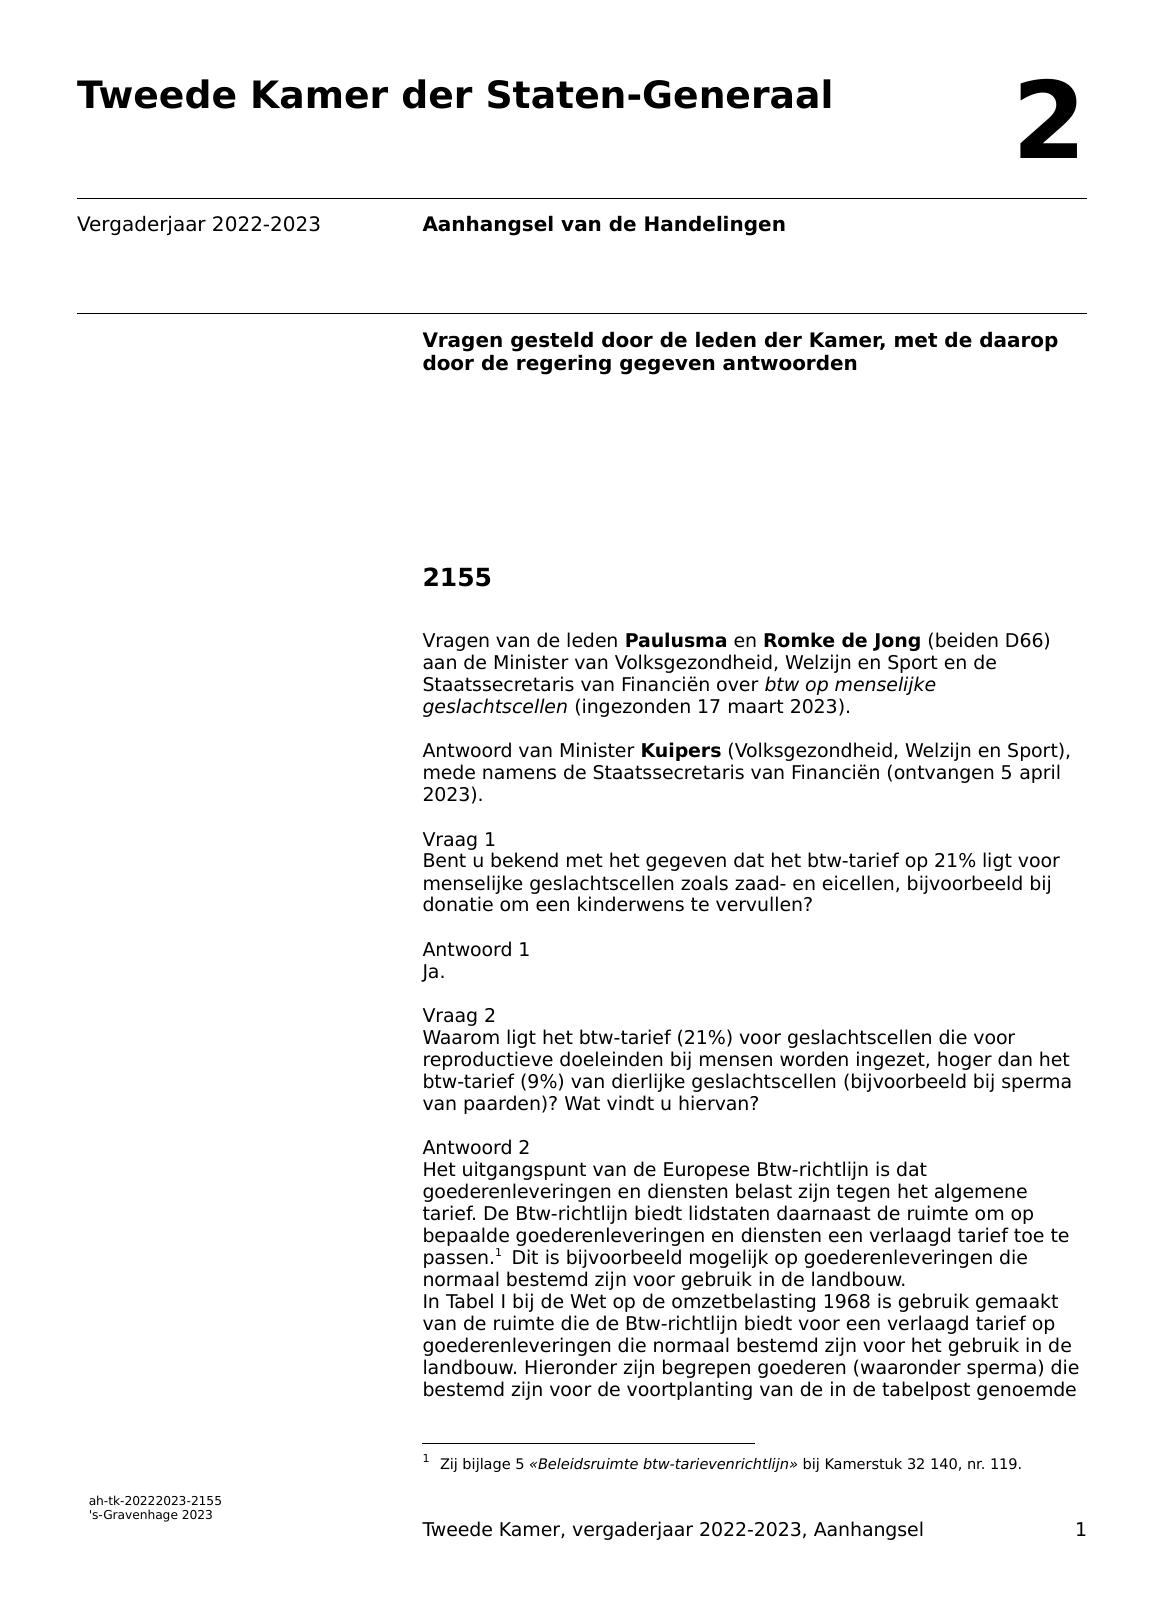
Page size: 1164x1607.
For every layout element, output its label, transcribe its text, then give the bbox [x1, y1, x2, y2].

text Waarom ligt het btw-tarief (21%) voor geslachtscellen die voor reproductieve doeleinden bij mensen worden ingezet, hoger dan het btw-tarief (9%) van dierlijke geslachtscellen (bijvoorbeeld bij sperma van paarden)? Wat vindt u hiervan? [422, 1027, 1087, 1114]
table_cell [77, 314, 422, 375]
text Vraag 1 [422, 828, 1087, 850]
table_cell Vragen gesteld door de leden der Kamer, met de daarop door de regering gegeven antwoorden [422, 314, 1087, 375]
text 2155 [422, 563, 1087, 592]
text Zij bijlage 5 «Beleidsruimte btw-tarievenrichtlijn» bij Kamerstuk 32 140, nr. 119. [422, 1452, 1087, 1474]
table_header 2 [886, 59, 1087, 198]
text Antwoord 1 [422, 938, 1087, 961]
table_cell Vergaderjaar 2022-2023 [77, 199, 422, 313]
text In Tabel I bij de Wet op de omzetbelasting 1968 is gebruik gemaakt van de ruimte die de Btw-richtlijn biedt voor een verlaagd tarief op goederenleveringen die normaal bestemd zijn voor het gebruik in de landbouw. Hieronder zijn begrepen goederen (waaronder sperma) die bestemd zijn voor de voortplanting van de in de tabelpost genoemde [422, 1291, 1087, 1401]
text Antwoord van Minister Kuipers (Volksgezondheid, Welzijn en Sport), mede namens de Staatssecretaris van Financiën (ontvangen 5 april 2023). [422, 740, 1087, 806]
table_cell Aanhangsel van de Handelingen [422, 199, 1087, 313]
text Bent u bekend met het gegeven dat het btw-tarief op 21% ligt voor menselijke geslachtscellen zoals zaad- en eicellen, bijvoorbeeld bij donatie om een kinderwens te vervullen? [422, 850, 1087, 916]
text Ja. [422, 961, 1087, 982]
table_header Tweede Kamer der Staten-Generaal [77, 59, 886, 198]
text 's-Gravenhage 2023 [88, 1508, 323, 1522]
text Vraag 2 [422, 1005, 1087, 1027]
text Het uitgangspunt van de Europese Btw-richtlijn is dat goederenleveringen en diensten belast zijn tegen het algemene tarief. De Btw-richtlijn biedt lidstaten daarnaast de ruimte om op bepaalde goederenleveringen en diensten een verlaagd tarief toe te passen. Dit is bijvoorbeeld mogelijk op goederenleveringen die normaal bestemd zijn voor gebruik in de landbouw. [422, 1159, 1087, 1291]
text ah-tk-20222023-2155 [88, 1494, 323, 1508]
text Vragen van de leden Paulusma en Romke de Jong (beiden D66) aan de Minister van Volksgezondheid, Welzijn en Sport en de Staatssecretaris van Financiën over btw op menselijke geslachtscellen (ingezonden 17 maart 2023). [422, 630, 1087, 718]
text Antwoord 2 [422, 1137, 1087, 1159]
